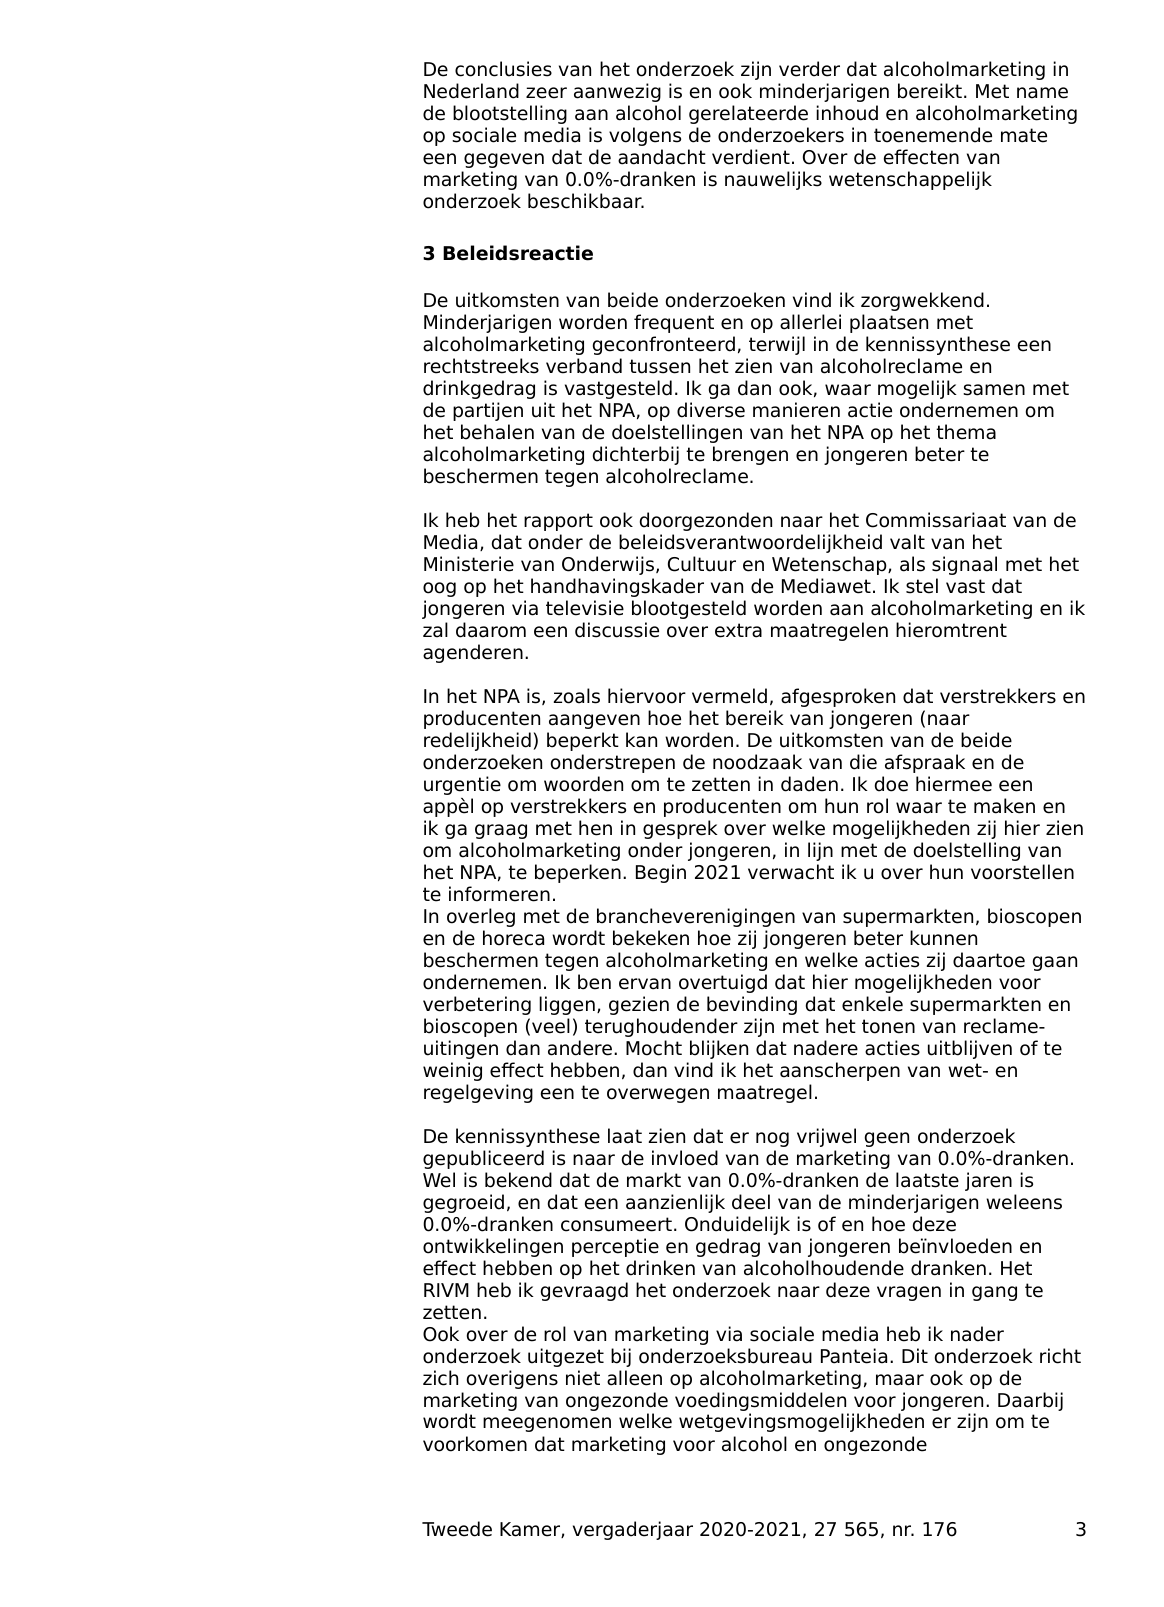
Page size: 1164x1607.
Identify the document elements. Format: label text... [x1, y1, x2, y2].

text Ik heb het rapport ook doorgezonden naar het Commissariaat van de Media, dat onder de beleidsverantwoordelijkheid valt van het Ministerie van Onderwijs, Cultuur en Wetenschap, als signaal met het oog op het handhavingskader van de Mediawet. Ik stel vast dat jongeren via televisie blootgesteld worden aan alcoholmarketing en ik zal daarom een discussie over extra maatregelen hieromtrent agenderen. [422, 510, 1087, 664]
text Ook over de rol van marketing via sociale media heb ik nader onderzoek uitgezet bij onderzoeksbureau Panteia. Dit onderzoek richt zich overigens niet alleen op alcoholmarketing, maar ook op de marketing van ongezonde voedingsmiddelen voor jongeren. Daarbij wordt meegenomen welke wetgevingsmogelijkheden er zijn om te voorkomen dat marketing voor alcohol en ongezonde [422, 1323, 1087, 1455]
text De kennissynthese laat zien dat er nog vrijwel geen onderzoek gepubliceerd is naar de invloed van de marketing van 0.0%-dranken. Wel is bekend dat de markt van 0.0%-dranken de laatste jaren is gegroeid, en dat een aanzienlijk deel van de minderjarigen weleens 0.0%-dranken consumeert. Onduidelijk is of en hoe deze ontwikkelingen perceptie en gedrag van jongeren beïnvloeden en effect hebben op het drinken van alcoholhoudende dranken. Het RIVM heb ik gevraagd het onderzoek naar deze vragen in gang te zetten. [422, 1126, 1087, 1323]
text De conclusies van het onderzoek zijn verder dat alcoholmarketing in Nederland zeer aanwezig is en ook minderjarigen bereikt. Met name de blootstelling aan alcohol gerelateerde inhoud en alcoholmarketing op sociale media is volgens de onderzoekers in toenemende mate een gegeven dat de aandacht verdient. Over de effecten van marketing van 0.0%-dranken is nauwelijks wetenschappelijk onderzoek beschikbaar. [422, 59, 1087, 213]
text De uitkomsten van beide onderzoeken vind ik zorgwekkend. Minderjarigen worden frequent en op allerlei plaatsen met alcoholmarketing geconfronteerd, terwijl in de kennissynthese een rechtstreeks verband tussen het zien van alcoholreclame en drinkgedrag is vastgesteld. Ik ga dan ook, waar mogelijk samen met de partijen uit het NPA, op diverse manieren actie ondernemen om het behalen van de doelstellingen van het NPA op het thema alcoholmarketing dichterbij te brengen en jongeren beter te beschermen tegen alcoholreclame. [422, 290, 1087, 488]
text In het NPA is, zoals hiervoor vermeld, afgesproken dat verstrekkers en producenten aangeven hoe het bereik van jongeren (naar redelijkheid) beperkt kan worden. De uitkomsten van de beide onderzoeken onderstrepen de noodzaak van die afspraak en de urgentie om woorden om te zetten in daden. Ik doe hiermee een appèl op verstrekkers en producenten om hun rol waar te maken en ik ga graag met hen in gesprek over welke mogelijkheden zij hier zien om alcoholmarketing onder jongeren, in lijn met de doelstelling van het NPA, te beperken. Begin 2021 verwacht ik u over hun voorstellen te informeren. [422, 686, 1087, 906]
subtitle 3 Beleidsreactie [422, 243, 1087, 265]
text In overleg met de brancheverenigingen van supermarkten, bioscopen en de horeca wordt bekeken hoe zij jongeren beter kunnen beschermen tegen alcoholmarketing en welke acties zij daartoe gaan ondernemen. Ik ben ervan overtuigd dat hier mogelijkheden voor verbetering liggen, gezien de bevinding dat enkele supermarkten en bioscopen (veel) terughoudender zijn met het tonen van reclame-uitingen dan andere. Mocht blijken dat nadere acties uitblijven of te weinig effect hebben, dan vind ik het aanscherpen van wet- en regelgeving een te overwegen maatregel. [422, 906, 1087, 1103]
